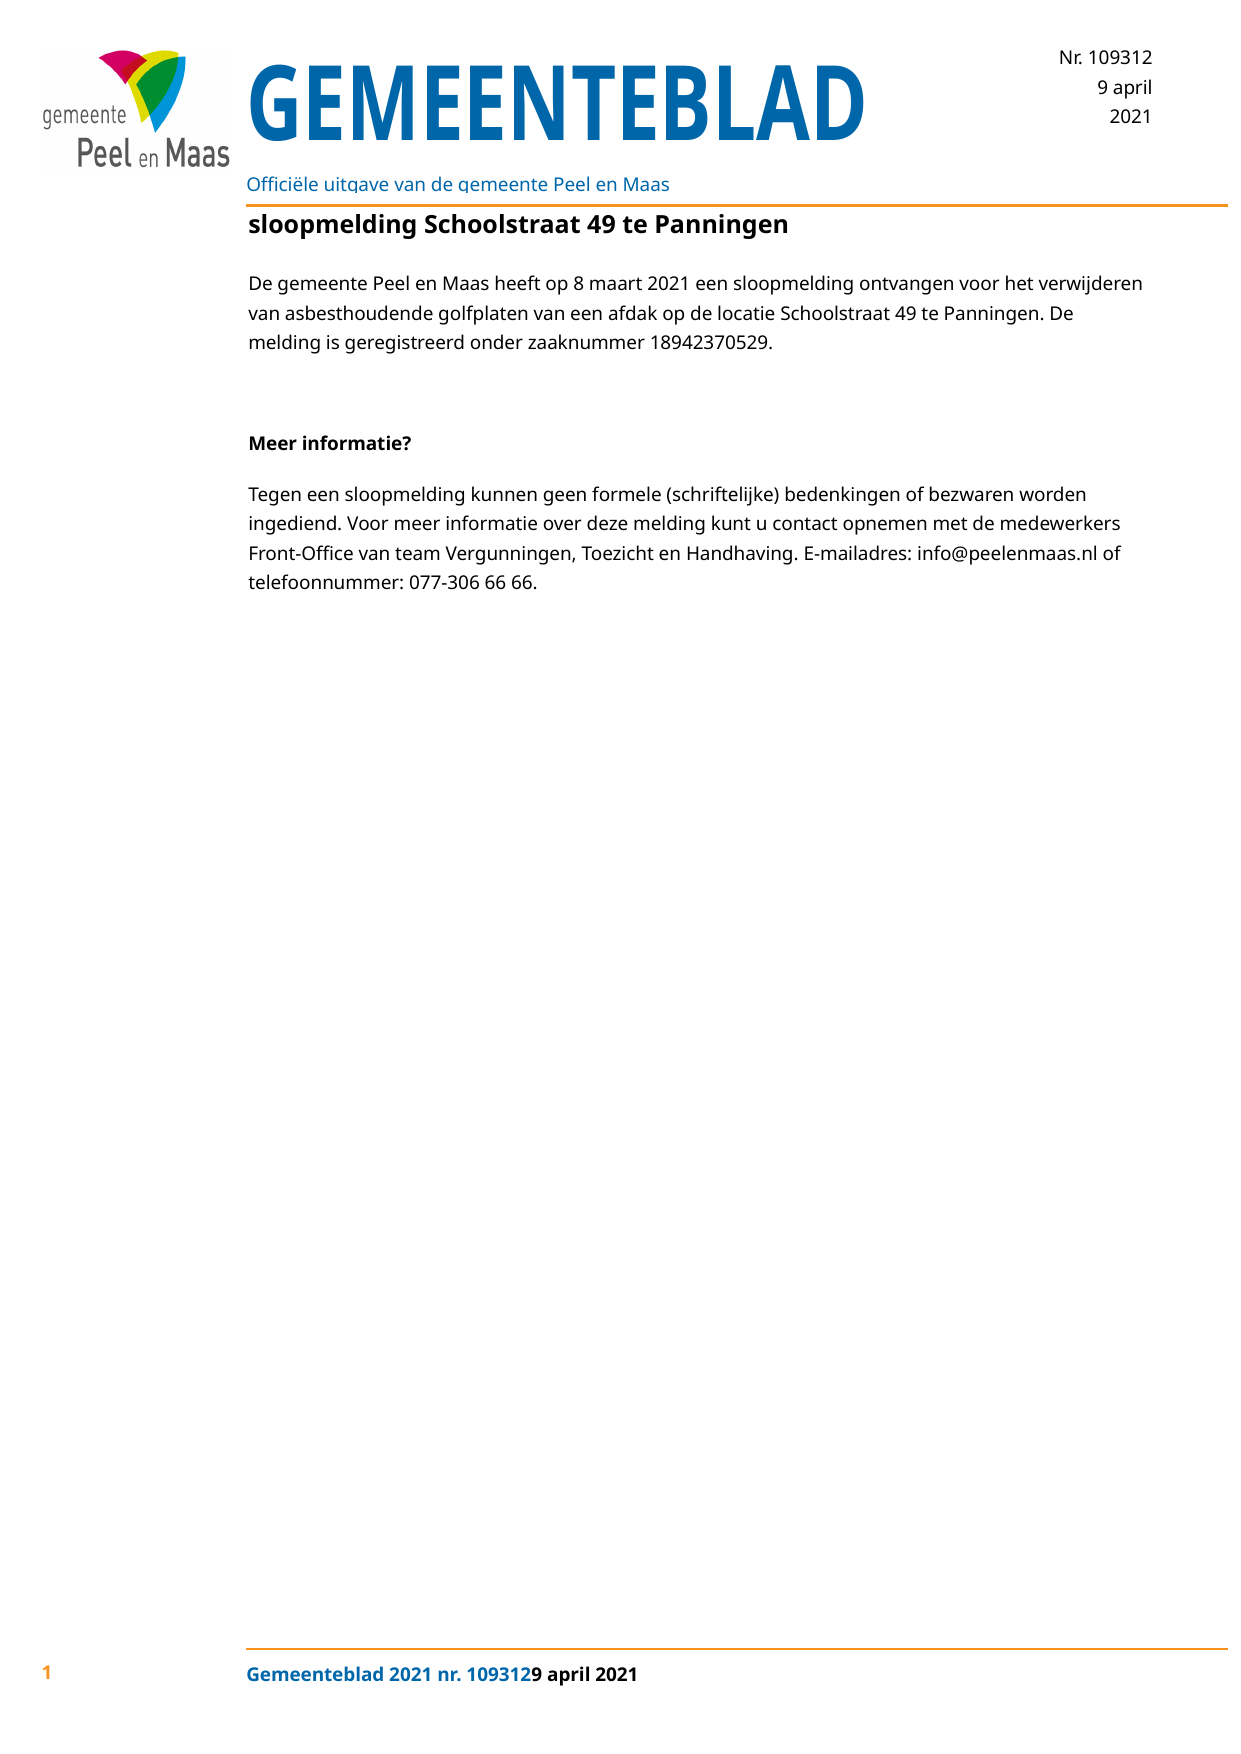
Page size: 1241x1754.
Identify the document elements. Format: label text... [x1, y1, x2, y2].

picture [41, 47, 231, 172]
text De gemeente Peel en Maas heeft op 8 maart 2021 een sloopmelding ontvangen voor het verwijderen van asbesthoudende golfplaten van een afdak op de locatie Schoolstraat 49 te Panningen. De melding is geregistreerd onder zaaknummer 18942370529. [248, 270, 1152, 355]
text sloopmelding Schoolstraat 49 te Panningen [248, 207, 1152, 241]
text Tegen een sloopmelding kunnen geen formele (schriftelijke) bedenkingen of bezwaren worden ingediend. Voor meer informatie over deze melding kunt u contact opnemen met de medewerkers Front-Office van team Vergunningen, Toezicht en Handhaving. E-mailadres: info@peelenmaas.nl of telefoonnummer: 077-306 66 66. [248, 481, 1152, 595]
text Meer informatie? [248, 430, 1152, 456]
